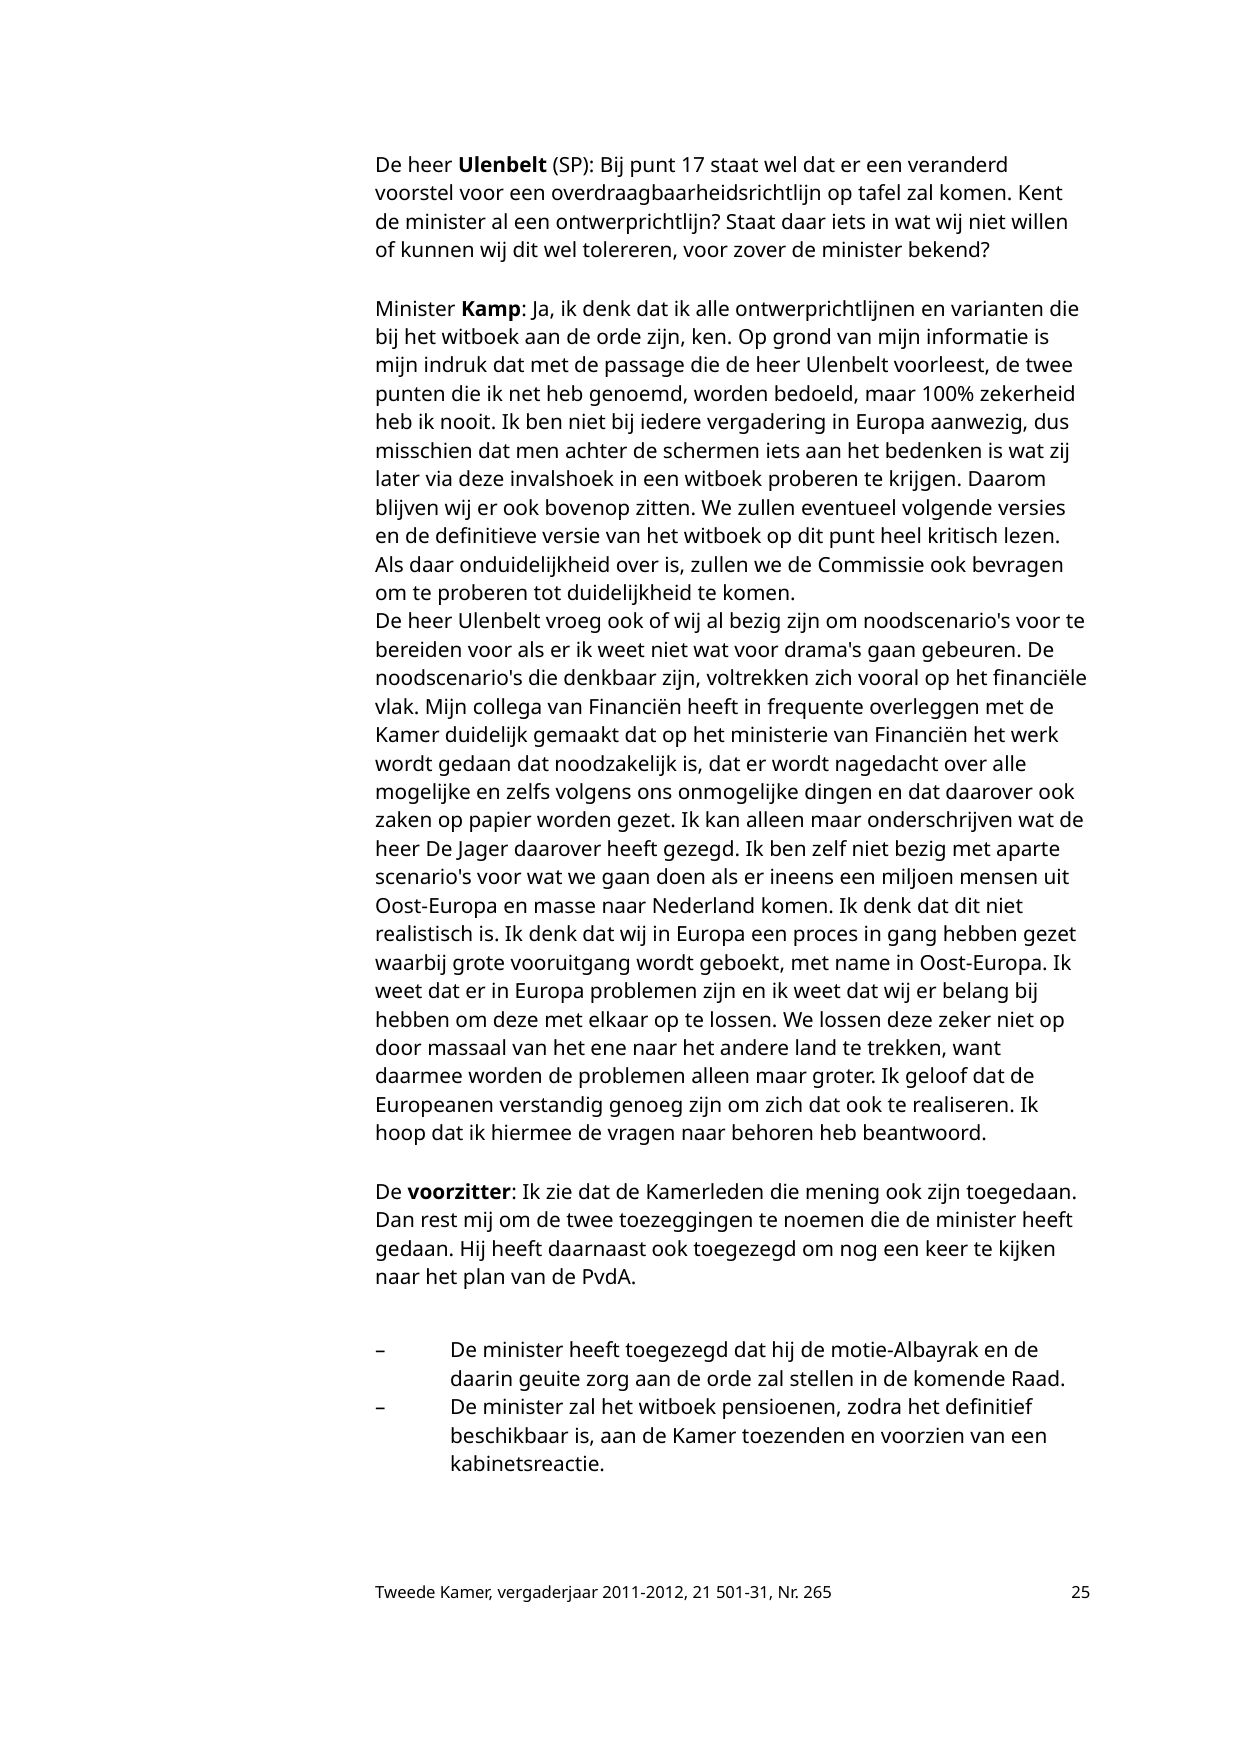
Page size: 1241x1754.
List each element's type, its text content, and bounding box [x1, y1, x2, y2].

list De minister heeft toegezegd dat hij de motie-Albayrak en de daarin geuite zorg aan de orde zal stellen in de komende Raad. [375, 1336, 1090, 1392]
text Minister Kamp: Ja, ik denk dat ik alle ontwerprichtlijnen en varianten die bij het witboek aan de orde zijn, ken. Op grond van mijn informatie is mijn indruk dat met de passage die de heer Ulenbelt voorleest, de twee punten die ik net heb genoemd, worden bedoeld, maar 100% zekerheid heb ik nooit. Ik ben niet bij iedere vergadering in Europa aanwezig, dus misschien dat men achter de schermen iets aan het bedenken is wat zij later via deze invalshoek in een witboek proberen te krijgen. Daarom blijven wij er ook bovenop zitten. We zullen eventueel volgende versies en de definitieve versie van het witboek op dit punt heel kritisch lezen. Als daar onduidelijkheid over is, zullen we de Commissie ook bevragen om te proberen tot duidelijkheid te komen. [375, 294, 1090, 607]
text De heer Ulenbelt vroeg ook of wij al bezig zijn om noodscenario's voor te bereiden voor als er ik weet niet wat voor drama's gaan gebeuren. De noodscenario's die denkbaar zijn, voltrekken zich vooral op het financiële vlak. Mijn collega van Financiën heeft in frequente overleggen met de Kamer duidelijk gemaakt dat op het ministerie van Financiën het werk wordt gedaan dat noodzakelijk is, dat er wordt nagedacht over alle mogelijke en zelfs volgens ons onmogelijke dingen en dat daarover ook zaken op papier worden gezet. Ik kan alleen maar onderschrijven wat de heer De Jager daarover heeft gezegd. Ik ben zelf niet bezig met aparte scenario's voor wat we gaan doen als er ineens een miljoen mensen uit Oost-Europa en masse naar Nederland komen. Ik denk dat dit niet realistisch is. Ik denk dat wij in Europa een proces in gang hebben gezet waarbij grote vooruitgang wordt geboekt, met name in Oost-Europa. Ik weet dat er in Europa problemen zijn en ik weet dat wij er belang bij hebben om deze met elkaar op te lossen. We lossen deze zeker niet op door massaal van het ene naar het andere land te trekken, want daarmee worden de problemen alleen maar groter. Ik geloof dat de Europeanen verstandig genoeg zijn om zich dat ook te realiseren. Ik hoop dat ik hiermee de vragen naar behoren heb beantwoord. [375, 607, 1090, 1147]
text De voorzitter: Ik zie dat de Kamerleden die mening ook zijn toegedaan. Dan rest mij om de twee toezeggingen te noemen die de minister heeft gedaan. Hij heeft daarnaast ook toegezegd om nog een keer te kijken naar het plan van de PvdA. [375, 1177, 1090, 1291]
list De minister zal het witboek pensioenen, zodra het definitief beschikbaar is, aan de Kamer toezenden en voorzien van een kabinetsreactie. [375, 1392, 1090, 1478]
text De heer Ulenbelt (SP): Bij punt 17 staat wel dat er een veranderd voorstel voor een overdraagbaarheidsrichtlijn op tafel zal komen. Kent de minister al een ontwerprichtlijn? Staat daar iets in wat wij niet willen of kunnen wij dit wel tolereren, voor zover de minister bekend? [375, 150, 1090, 264]
